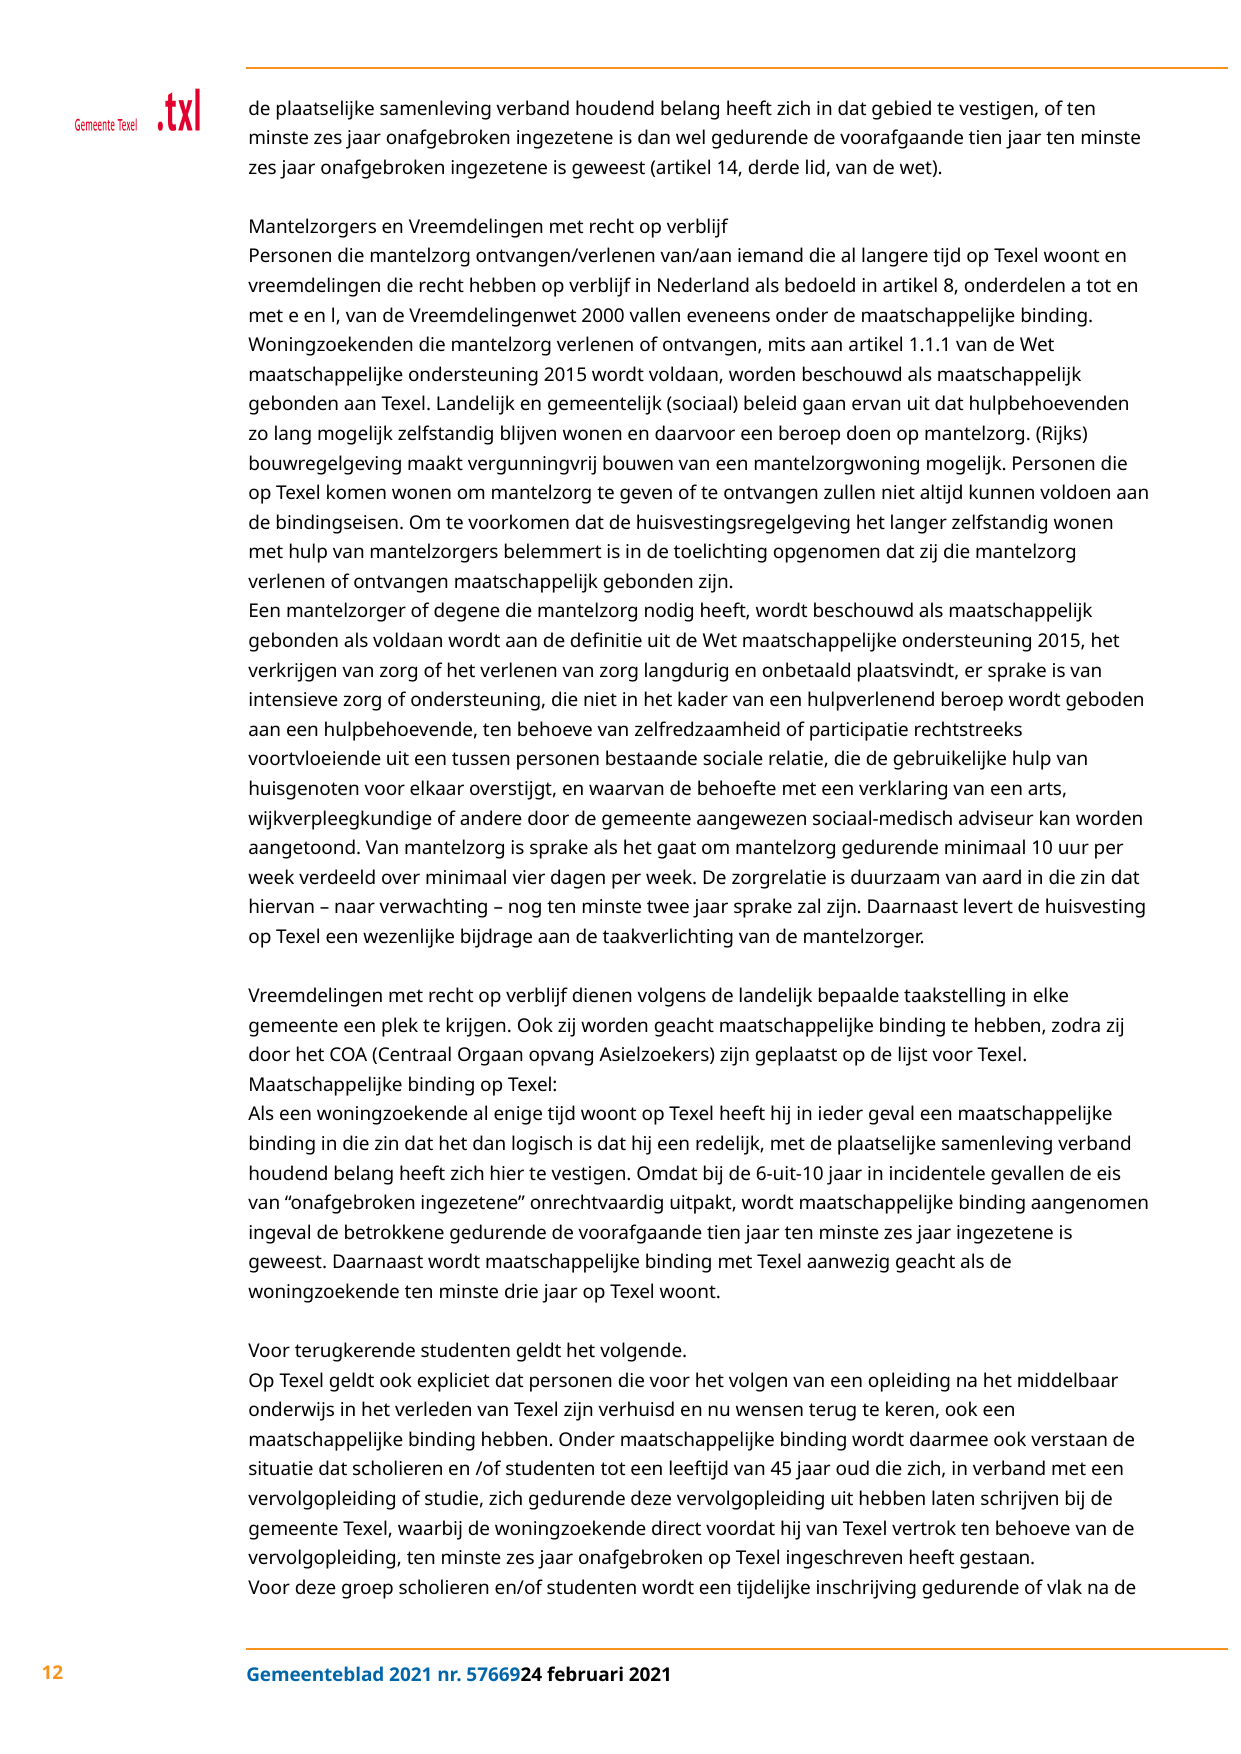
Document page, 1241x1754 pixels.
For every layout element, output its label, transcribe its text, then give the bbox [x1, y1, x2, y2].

text Een mantelzorger of degene die mantelzorg nodig heeft, wordt beschouwd als maatschappelijk gebonden als voldaan wordt aan de definitie uit de Wet maatschappelijke ondersteuning 2015, het verkrijgen van zorg of het verlenen van zorg langdurig en onbetaald plaatsvindt, er sprake is van intensieve zorg of ondersteuning, die niet in het kader van een hulpverlenend beroep wordt geboden aan een hulpbehoevende, ten behoeve van zelfredzaamheid of participatie rechtstreeks voortvloeiende uit een tussen personen bestaande sociale relatie, die de gebruikelijke hulp van huisgenoten voor elkaar overstijgt, en waarvan de behoefte met een verklaring van een arts, wijkverpleegkundige of andere door de gemeente aangewezen sociaal-medisch adviseur kan worden aangetoond. Van mantelzorg is sprake als het gaat om mantelzorg gedurende minimaal 10 uur per week verdeeld over minimaal vier dagen per week. De zorgrelatie is duurzaam van aard in die zin dat hiervan – naar verwachting – nog ten minste twee jaar sprake zal zijn. Daarnaast levert de huisvesting op Texel een wezenlijke bijdrage aan de taakverlichting van de mantelzorger. [248, 598, 1152, 949]
text Voor terugkerende studenten geldt het volgende. [248, 1337, 1152, 1363]
picture [41, 47, 231, 172]
text Voor deze groep scholieren en/of studenten wordt een tijdelijke inschrijving gedurende of vlak na de [248, 1574, 1152, 1600]
text Vreemdelingen met recht op verblijf dienen volgens de landelijk bepaalde taakstelling in elke gemeente een plek te krijgen. Ook zij worden geacht maatschappelijke binding te hebben, zodra zij door het COA (Centraal Orgaan opvang Asielzoekers) zijn geplaatst op de lijst voor Texel. [248, 982, 1152, 1067]
text de plaatselijke samenleving verband houdend belang heeft zich in dat gebied te vestigen, of ten minste zes jaar onafgebroken ingezetene is dan wel gedurende de voorafgaande tien jaar ten minste zes jaar onafgebroken ingezetene is geweest (artikel 14, derde lid, van de wet). [248, 95, 1152, 180]
text Mantelzorgers en Vreemdelingen met recht op verblijf [248, 213, 1152, 239]
text Als een woningzoekende al enige tijd woont op Texel heeft hij in ieder geval een maatschappelijke binding in die zin dat het dan logisch is dat hij een redelijk, met de plaatselijke samenleving verband houdend belang heeft zich hier te vestigen. Omdat bij de 6-uit-10 jaar in incidentele gevallen de eis van “onafgebroken ingezetene” onrechtvaardig uitpakt, wordt maatschappelijke binding aangenomen ingeval de betrokkene gedurende de voorafgaande tien jaar ten minste zes jaar ingezetene is geweest. Daarnaast wordt maatschappelijke binding met Texel aanwezig geacht als de woningzoekende ten minste drie jaar op Texel woont. [248, 1101, 1152, 1304]
text Personen die mantelzorg ontvangen/verlenen van/aan iemand die al langere tijd op Texel woont en vreemdelingen die recht hebben op verblijf in Nederland als bedoeld in artikel 8, onderdelen a tot en met e en l, van de Vreemdelingenwet 2000 vallen eveneens onder de maatschappelijke binding. [248, 243, 1152, 328]
text Op Texel geldt ook expliciet dat personen die voor het volgen van een opleiding na het middelbaar onderwijs in het verleden van Texel zijn verhuisd en nu wensen terug te keren, ook een maatschappelijke binding hebben. Onder maatschappelijke binding wordt daarmee ook verstaan de situatie dat scholieren en /of studenten tot een leeftijd van 45 jaar oud die zich, in verband met een vervolgopleiding of studie, zich gedurende deze vervolgopleiding uit hebben laten schrijven bij de gemeente Texel, waarbij de woningzoekende direct voordat hij van Texel vertrok ten behoeve van de vervolgopleiding, ten minste zes jaar onafgebroken op Texel ingeschreven heeft gestaan. [248, 1367, 1152, 1570]
text Maatschappelijke binding op Texel: [248, 1071, 1152, 1097]
text Woningzoekenden die mantelzorg verlenen of ontvangen, mits aan artikel 1.1.1 van de Wet maatschappelijke ondersteuning 2015 wordt voldaan, worden beschouwd als maatschappelijk gebonden aan Texel. Landelijk en gemeentelijk (sociaal) beleid gaan ervan uit dat hulpbehoevenden zo lang mogelijk zelfstandig blijven wonen en daarvoor een beroep doen op mantelzorg. (Rijks) bouwregelgeving maakt vergunningvrij bouwen van een mantelzorgwoning mogelijk. Personen die op Texel komen wonen om mantelzorg te geven of te ontvangen zullen niet altijd kunnen voldoen aan de bindingseisen. Om te voorkomen dat de huisvestingsregelgeving het langer zelfstandig wonen met hulp van mantelzorgers belemmert is in de toelichting opgenomen dat zij die mantelzorg verlenen of ontvangen maatschappelijk gebonden zijn. [248, 331, 1152, 594]
